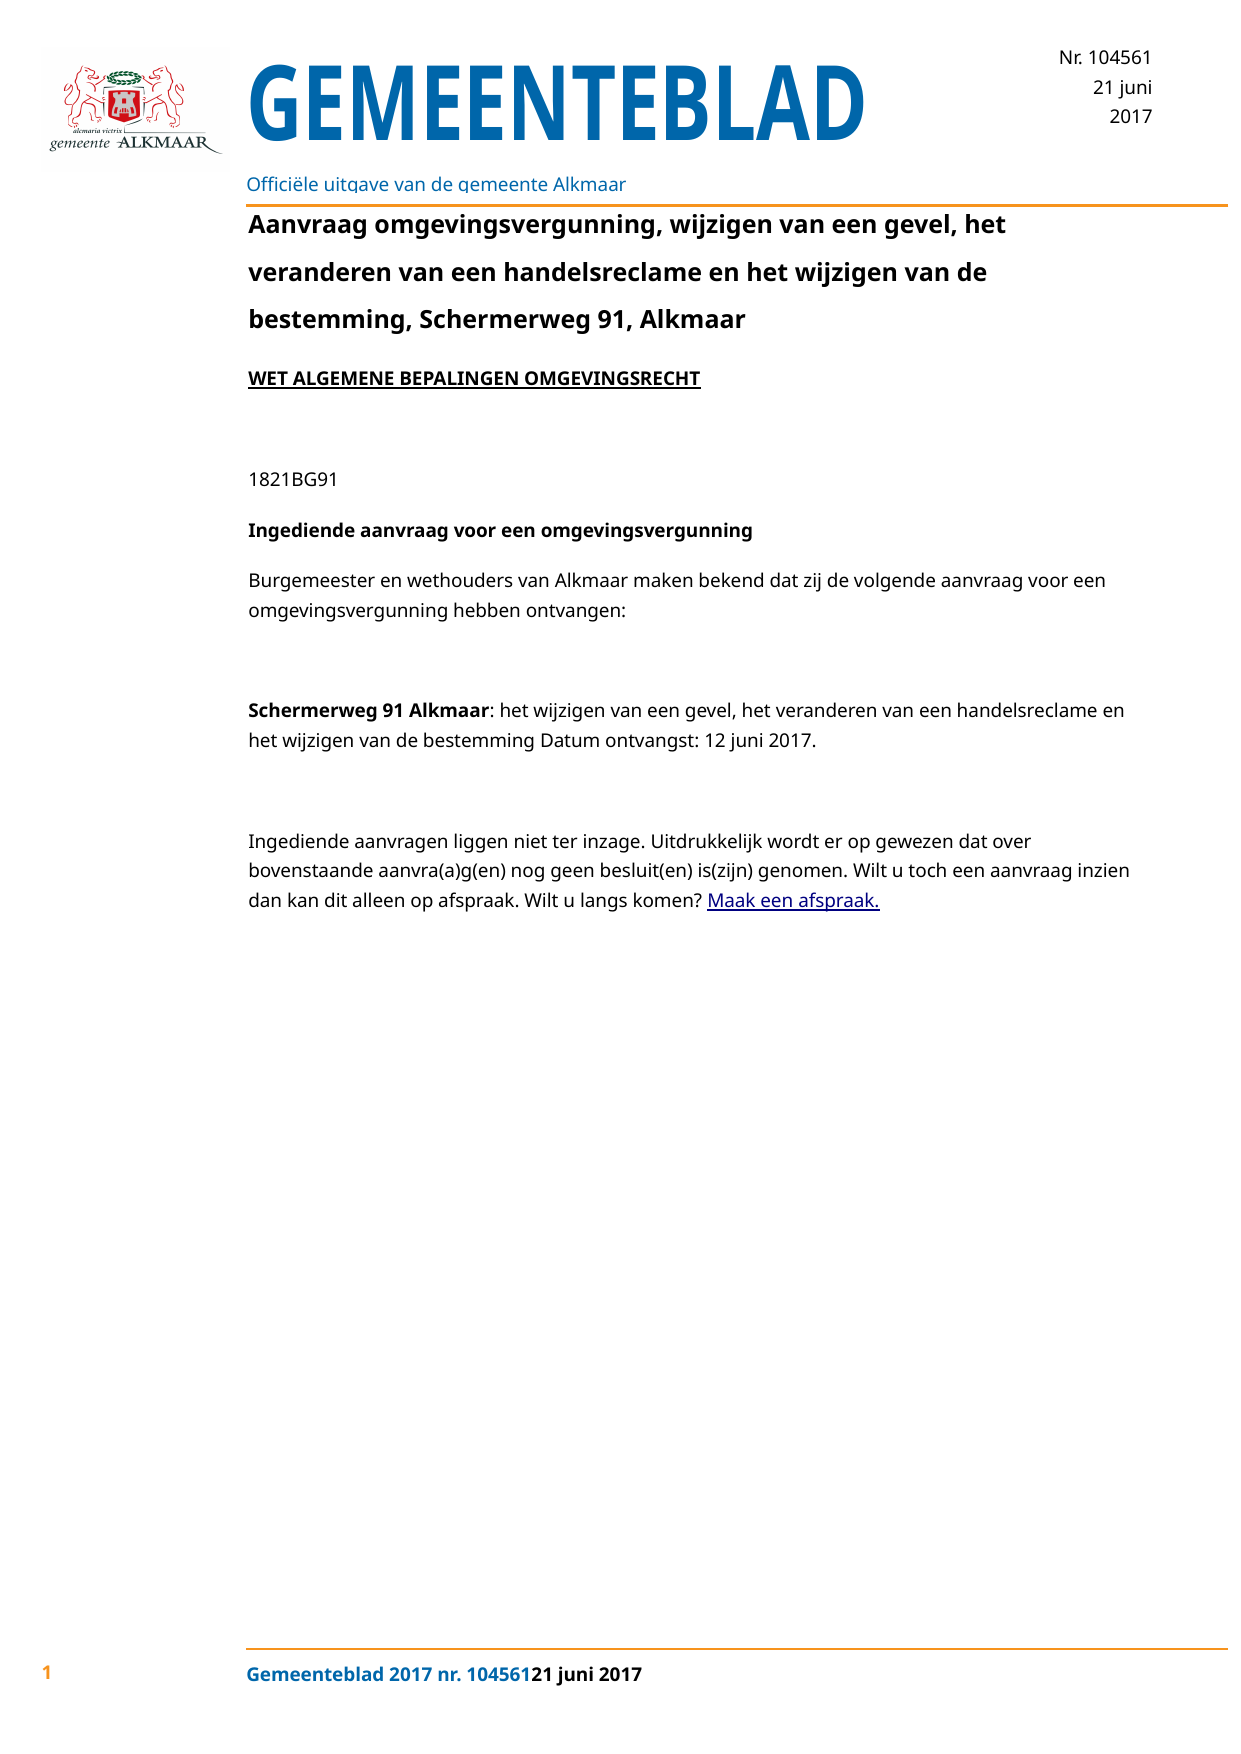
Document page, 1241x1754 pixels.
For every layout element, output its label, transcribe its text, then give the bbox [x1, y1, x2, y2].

text Ingediende aanvragen liggen niet ter inzage. Uitdrukkelijk wordt er op gewezen dat over bovenstaande aanvra(a)g(en) nog geen besluit(en) is(zijn) genomen. Wilt u toch een aanvraag inzien dan kan dit alleen op afspraak. Wilt u langs komen? Maak een afspraak. [248, 828, 1152, 913]
text Burgemeester en wethouders van Alkmaar maken bekend dat zij de volgende aanvraag voor een omgevingsvergunning hebben ontvangen: [248, 567, 1152, 622]
text 1821BG91 [248, 466, 1152, 492]
picture [41, 47, 231, 172]
text Aanvraag omgevingsvergunning, wijzigen van een gevel, het veranderen van een handelsreclame en het wijzigen van de bestemming, Schermerweg 91, Alkmaar [248, 207, 1152, 336]
text Schermerweg 91 Alkmaar: het wijzigen van een gevel, het veranderen van een handelsreclame en het wijzigen van de bestemming Datum ontvangst: 12 juni 2017. [248, 698, 1152, 753]
text Ingediende aanvraag voor een omgevingsvergunning [248, 517, 1152, 542]
text WET ALGEMENE BEPALINGEN OMGEVINGSRECHT [248, 366, 1152, 391]
